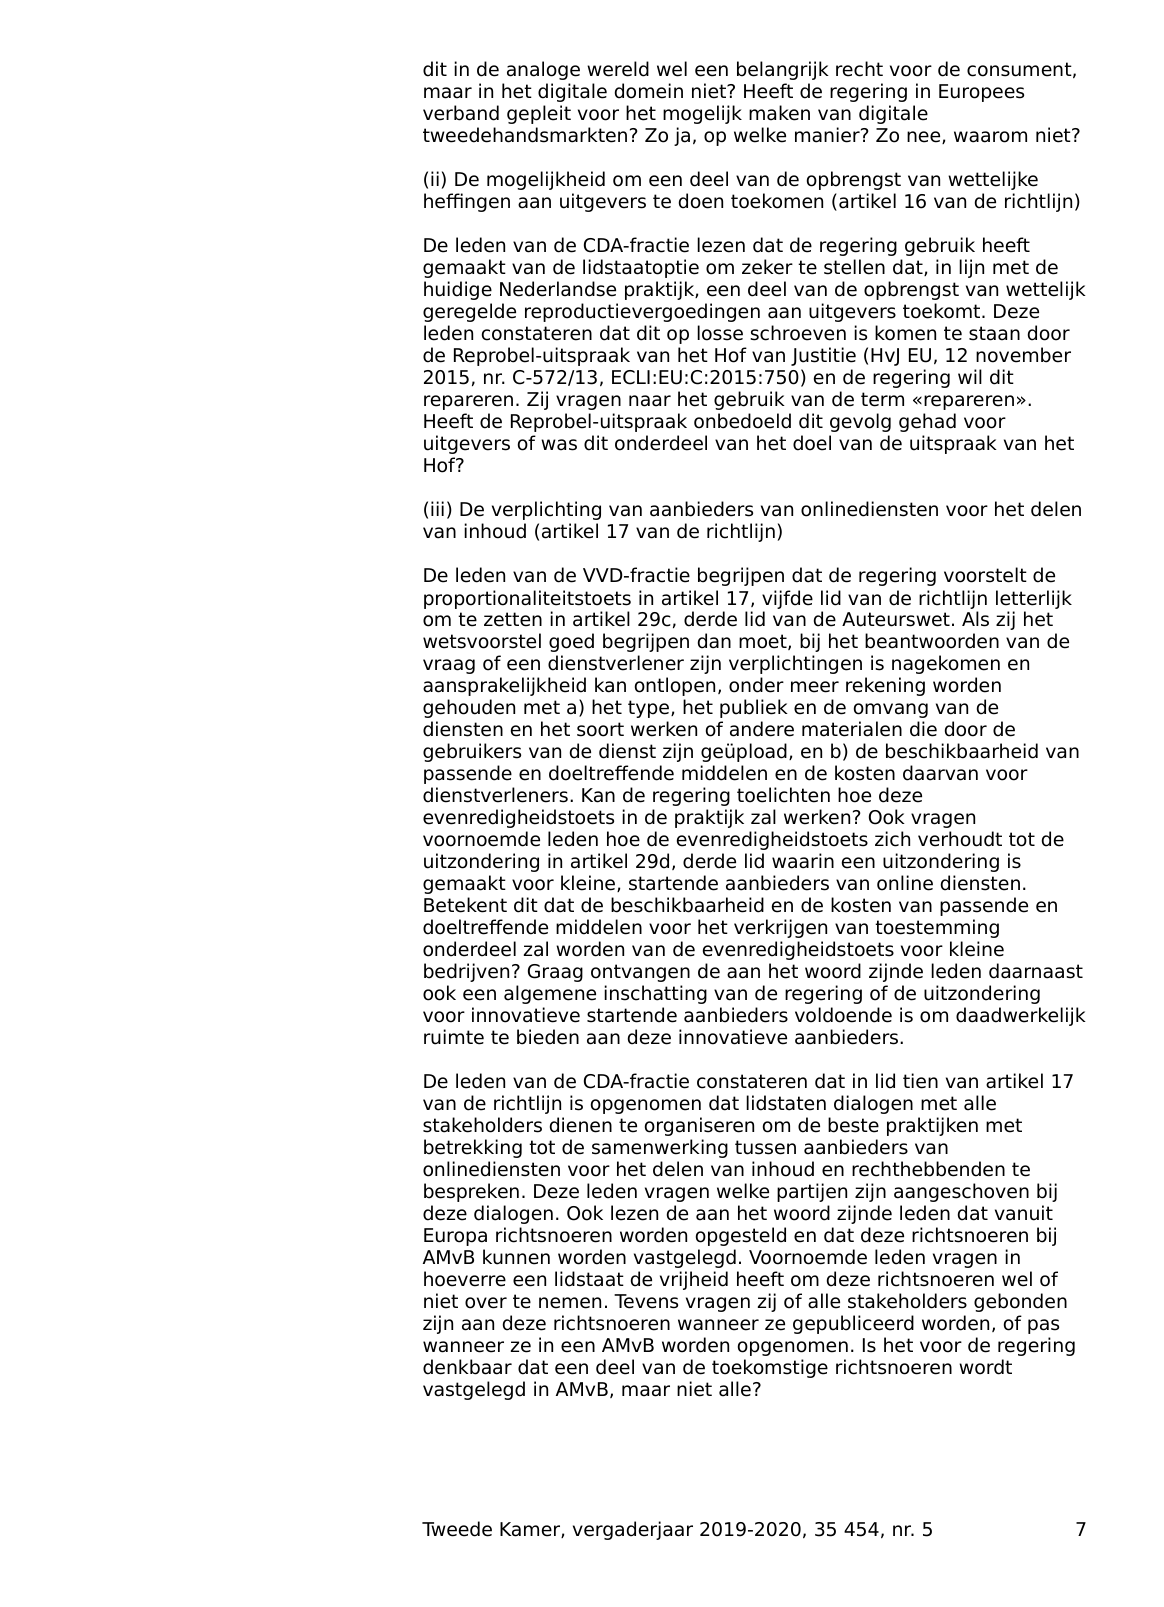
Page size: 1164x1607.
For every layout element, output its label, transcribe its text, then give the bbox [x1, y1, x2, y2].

text De leden van de CDA-fractie constateren dat in lid tien van artikel 17 van de richtlijn is opgenomen dat lidstaten dialogen met alle stakeholders dienen te organiseren om de beste praktijken met betrekking tot de samenwerking tussen aanbieders van onlinediensten voor het delen van inhoud en rechthebbenden te bespreken. Deze leden vragen welke partijen zijn aangeschoven bij deze dialogen. Ook lezen de aan het woord zijnde leden dat vanuit Europa richtsnoeren worden opgesteld en dat deze richtsnoeren bij AMvB kunnen worden vastgelegd. Voornoemde leden vragen in hoeverre een lidstaat de vrijheid heeft om deze richtsnoeren wel of niet over te nemen. Tevens vragen zij of alle stakeholders gebonden zijn aan deze richtsnoeren wanneer ze gepubliceerd worden, of pas wanneer ze in een AMvB worden opgenomen. Is het voor de regering denkbaar dat een deel van de toekomstige richtsnoeren wordt vastgelegd in AMvB, maar niet alle? [422, 1071, 1087, 1401]
text De leden van de CDA-fractie lezen dat de regering gebruik heeft gemaakt van de lidstaatoptie om zeker te stellen dat, in lijn met de huidige Nederlandse praktijk, een deel van de opbrengst van wettelijk geregelde reproductievergoedingen aan uitgevers toekomt. Deze leden constateren dat dit op losse schroeven is komen te staan door de Reprobel-uitspraak van het Hof van Justitie (HvJ EU, 12 november 2015, nr. C-572/13, ECLI:EU:C:2015:750) en de regering wil dit repareren. Zij vragen naar het gebruik van de term «repareren». Heeft de Reprobel-uitspraak onbedoeld dit gevolg gehad voor uitgevers of was dit onderdeel van het doel van de uitspraak van het Hof? [422, 235, 1087, 477]
text dit in de analoge wereld wel een belangrijk recht voor de consument, maar in het digitale domein niet? Heeft de regering in Europees verband gepleit voor het mogelijk maken van digitale tweedehandsmarkten? Zo ja, op welke manier? Zo nee, waarom niet? [422, 59, 1087, 147]
subtitle (iii) De verplichting van aanbieders van onlinediensten voor het delen van inhoud (artikel 17 van de richtlijn) [422, 499, 1087, 543]
subtitle (ii) De mogelijkheid om een deel van de opbrengst van wettelijke heffingen aan uitgevers te doen toekomen (artikel 16 van de richtlijn) [422, 169, 1087, 213]
text De leden van de VVD-fractie begrijpen dat de regering voorstelt de proportionaliteitstoets in artikel 17, vijfde lid van de richtlijn letterlijk om te zetten in artikel 29c, derde lid van de Auteurswet. Als zij het wetsvoorstel goed begrijpen dan moet, bij het beantwoorden van de vraag of een dienstverlener zijn verplichtingen is nagekomen en aansprakelijkheid kan ontlopen, onder meer rekening worden gehouden met a) het type, het publiek en de omvang van de diensten en het soort werken of andere materialen die door de gebruikers van de dienst zijn geüpload, en b) de beschikbaarheid van passende en doeltreffende middelen en de kosten daarvan voor dienstverleners. Kan de regering toelichten hoe deze evenredigheidstoets in de praktijk zal werken? Ook vragen voornoemde leden hoe de evenredigheidstoets zich verhoudt tot de uitzondering in artikel 29d, derde lid waarin een uitzondering is gemaakt voor kleine, startende aanbieders van online diensten. Betekent dit dat de beschikbaarheid en de kosten van passende en doeltreffende middelen voor het verkrijgen van toestemming onderdeel zal worden van de evenredigheidstoets voor kleine bedrijven? Graag ontvangen de aan het woord zijnde leden daarnaast ook een algemene inschatting van de regering of de uitzondering voor innovatieve startende aanbieders voldoende is om daadwerkelijk ruimte te bieden aan deze innovatieve aanbieders. [422, 565, 1087, 1049]
